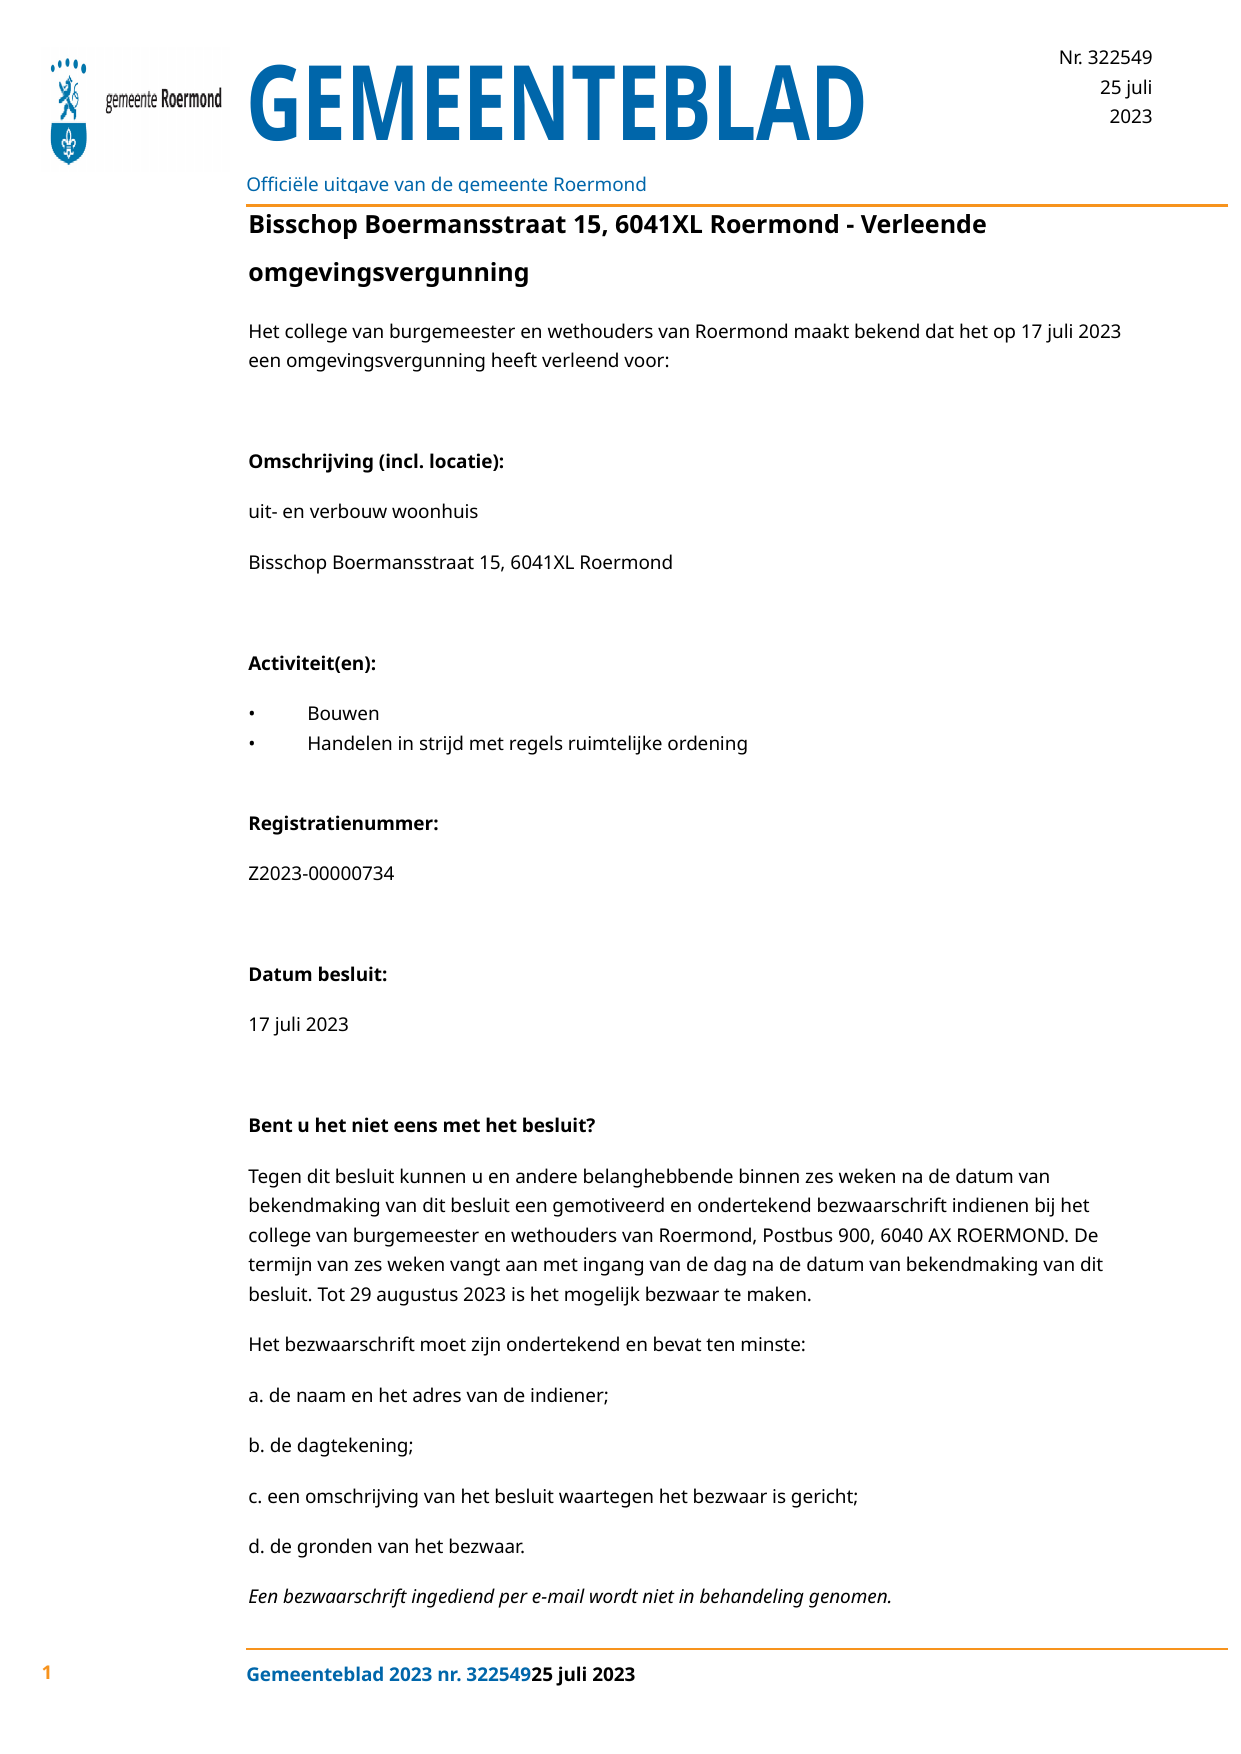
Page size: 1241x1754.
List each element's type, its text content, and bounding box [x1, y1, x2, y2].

text uit- en verbouw woonhuis [248, 499, 1152, 524]
text 17 juli 2023 [248, 1012, 1152, 1037]
text Bent u het niet eens met het besluit? [248, 1112, 1152, 1138]
text d. de gronden van het bezwaar. [248, 1533, 1152, 1559]
text Z2023-00000734 [248, 860, 1152, 886]
text Datum besluit: [248, 961, 1152, 987]
text a. de naam en het adres van de indiener; [248, 1382, 1152, 1408]
list Handelen in strijd met regels ruimtelijke ordening [248, 730, 1152, 756]
text Activiteit(en): [248, 650, 1152, 676]
picture [41, 47, 231, 172]
text Tegen dit besluit kunnen u en andere belanghebbende binnen zes weken na de datum van bekendmaking van dit besluit een gemotiveerd en ondertekend bezwaarschrift indienen bij het college van burgemeester en wethouders van Roermond, Postbus 900, 6040 AX ROERMOND. De termijn van zes weken vangt aan met ingang van de dag na de datum van bekendmaking van dit besluit. Tot 29 augustus 2023 is het mogelijk bezwaar te maken. [248, 1163, 1152, 1307]
text Bisschop Boermansstraat 15, 6041XL Roermond - Verleende omgevingsvergunning [248, 207, 1152, 288]
text c. een omschrijving van het besluit waartegen het bezwaar is gericht; [248, 1483, 1152, 1509]
text Een bezwaarschrift ingediend per e-mail wordt niet in behandeling genomen. [248, 1584, 1152, 1609]
text Bisschop Boermansstraat 15, 6041XL Roermond [248, 549, 1152, 575]
text Omschrijving (incl. locatie): [248, 448, 1152, 474]
list Bouwen [248, 700, 1152, 726]
text b. de dagtekening; [248, 1432, 1152, 1458]
text Het college van burgemeester en wethouders van Roermond maakt bekend dat het op 17 juli 2023 een omgevingsvergunning heeft verleend voor: [248, 318, 1152, 373]
text Registratienummer: [248, 810, 1152, 836]
text Het bezwaarschrift moet zijn ondertekend en bevat ten minste: [248, 1332, 1152, 1357]
